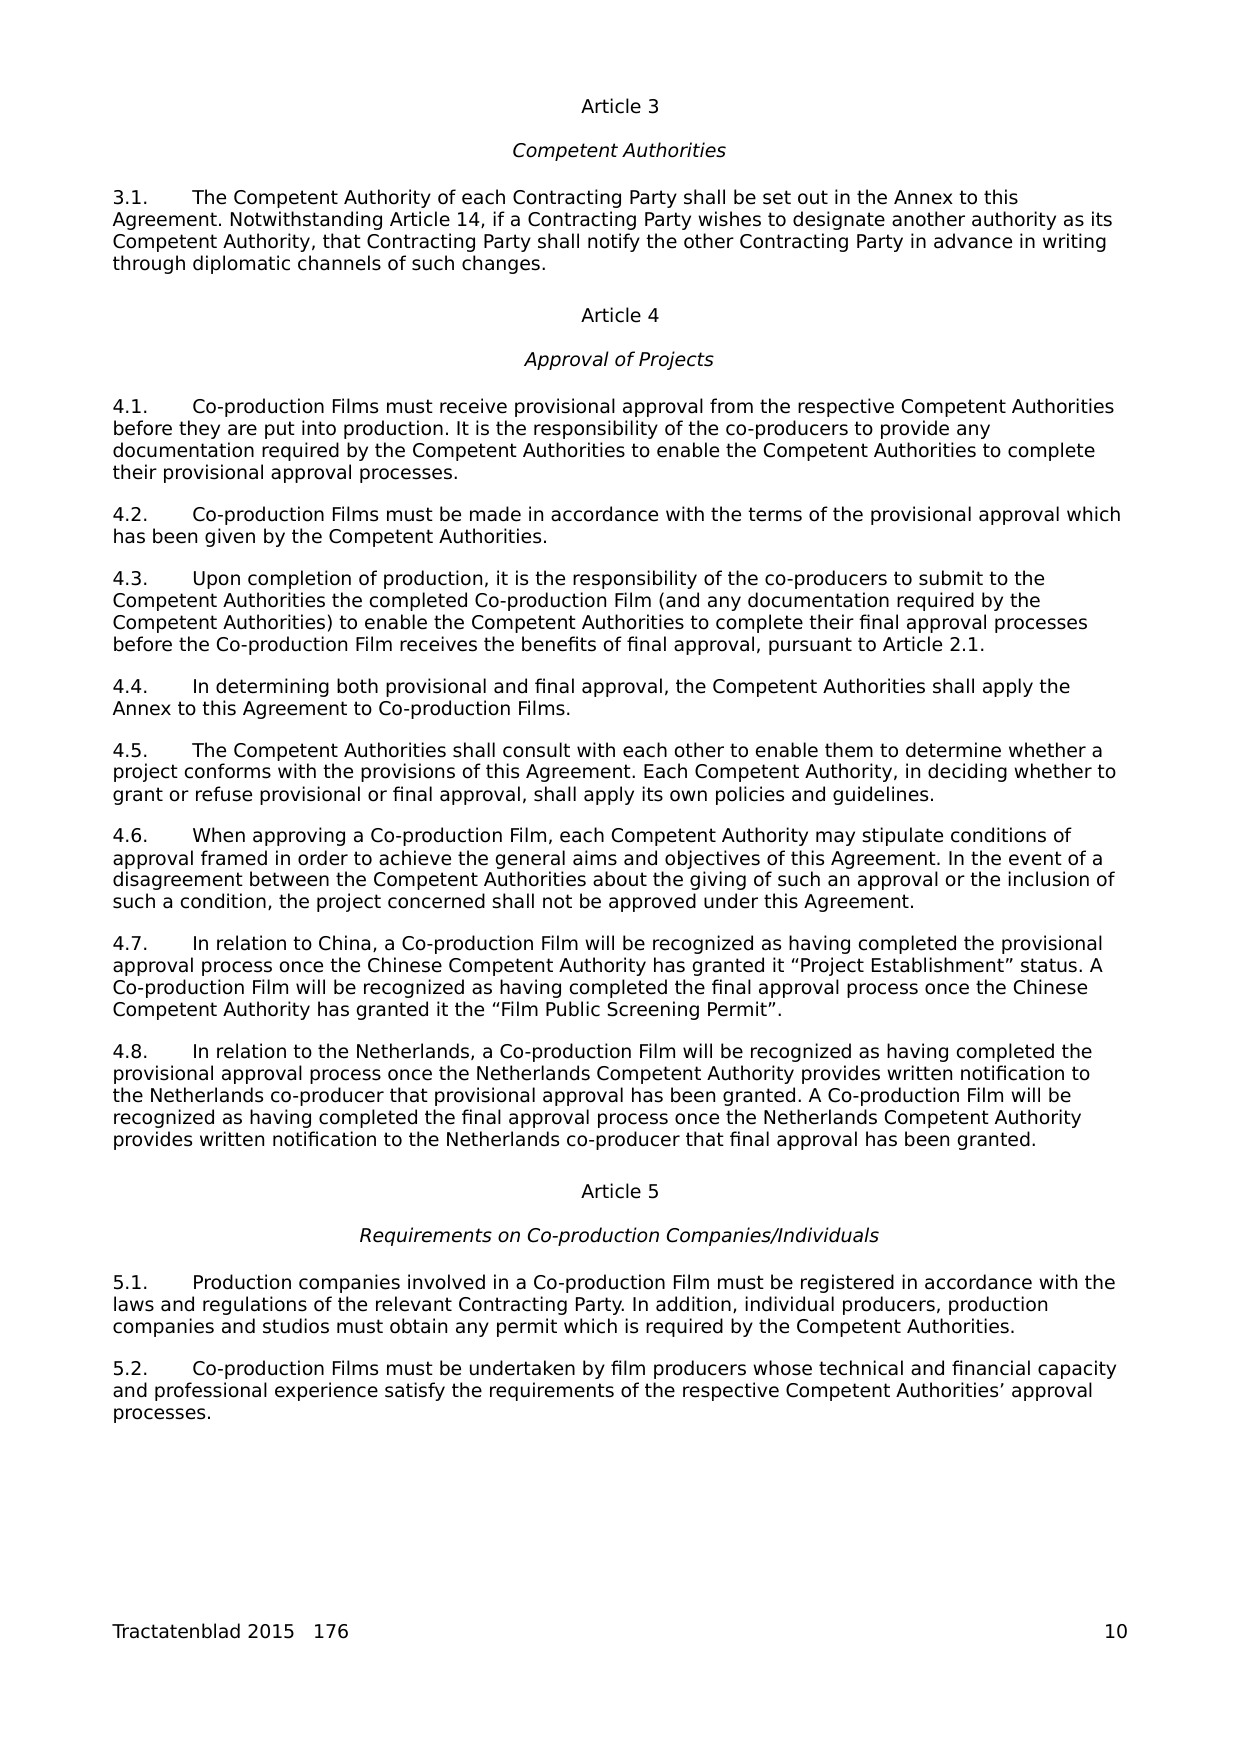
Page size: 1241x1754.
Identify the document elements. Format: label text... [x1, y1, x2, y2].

text 4.6. When approving a Co-production Film, each Competent Authority may stipulate conditions of approval framed in order to achieve the general aims and objectives of this Agreement. In the event of a disagreement between the Competent Authorities about the giving of such an approval or the inclusion of such a condition, the project concerned shall not be approved under this Agreement. [112, 825, 1128, 913]
text 3.1. The Competent Authority of each Contracting Party shall be set out in the Annex to this Agreement. Notwithstanding Article 14, if a Contracting Party wishes to designate another authority as its Competent Authority, that Contracting Party shall notify the other Contracting Party in advance in writing through diplomatic channels of such changes. [112, 187, 1128, 275]
subtitle Article 4 Approval of Projects [112, 305, 1128, 371]
text 4.7. In relation to China, a Co-production Film will be recognized as having completed the provisional approval process once the Chinese Competent Authority has granted it “Project Establishment” status. A Co-production Film will be recognized as having completed the final approval process once the Chinese Competent Authority has granted it the “Film Public Screening Permit”. [112, 933, 1128, 1021]
text 4.1. Co-production Films must receive provisional approval from the respective Competent Authorities before they are put into production. It is the responsibility of the co-producers to provide any documentation required by the Competent Authorities to enable the Competent Authorities to complete their provisional approval processes. [112, 396, 1128, 484]
subtitle Article 3 Competent Authorities [112, 96, 1128, 162]
text 5.1. Production companies involved in a Co-production Film must be registered in accordance with the laws and regulations of the relevant Contracting Party. In addition, individual producers, production companies and studios must obtain any permit which is required by the Competent Authorities. [112, 1272, 1128, 1338]
text 4.2. Co-production Films must be made in accordance with the terms of the provisional approval which has been given by the Competent Authorities. [112, 504, 1128, 548]
text 4.3. Upon completion of production, it is the responsibility of the co-producers to submit to the Competent Authorities the completed Co-production Film (and any documentation required by the Competent Authorities) to enable the Competent Authorities to complete their final approval processes before the Co-production Film receives the benefits of final approval, pursuant to Article 2.1. [112, 568, 1128, 656]
text 5.2. Co-production Films must be undertaken by film producers whose technical and financial capacity and professional experience satisfy the requirements of the respective Competent Authorities’ approval processes. [112, 1358, 1128, 1424]
text 4.8. In relation to the Netherlands, a Co-production Film will be recognized as having completed the provisional approval process once the Netherlands Competent Authority provides written notification to the Netherlands co-producer that provisional approval has been granted. A Co-production Film will be recognized as having completed the final approval process once the Netherlands Competent Authority provides written notification to the Netherlands co-producer that final approval has been granted. [112, 1041, 1128, 1151]
subtitle Article 5 Requirements on Co-production Companies/Individuals [112, 1181, 1128, 1247]
text 4.4. In determining both provisional and final approval, the Competent Authorities shall apply the Annex to this Agreement to Co-production Films. [112, 676, 1128, 719]
text 4.5. The Competent Authorities shall consult with each other to enable them to determine whether a project conforms with the provisions of this Agreement. Each Competent Authority, in deciding whether to grant or refuse provisional or final approval, shall apply its own policies and guidelines. [112, 739, 1128, 805]
